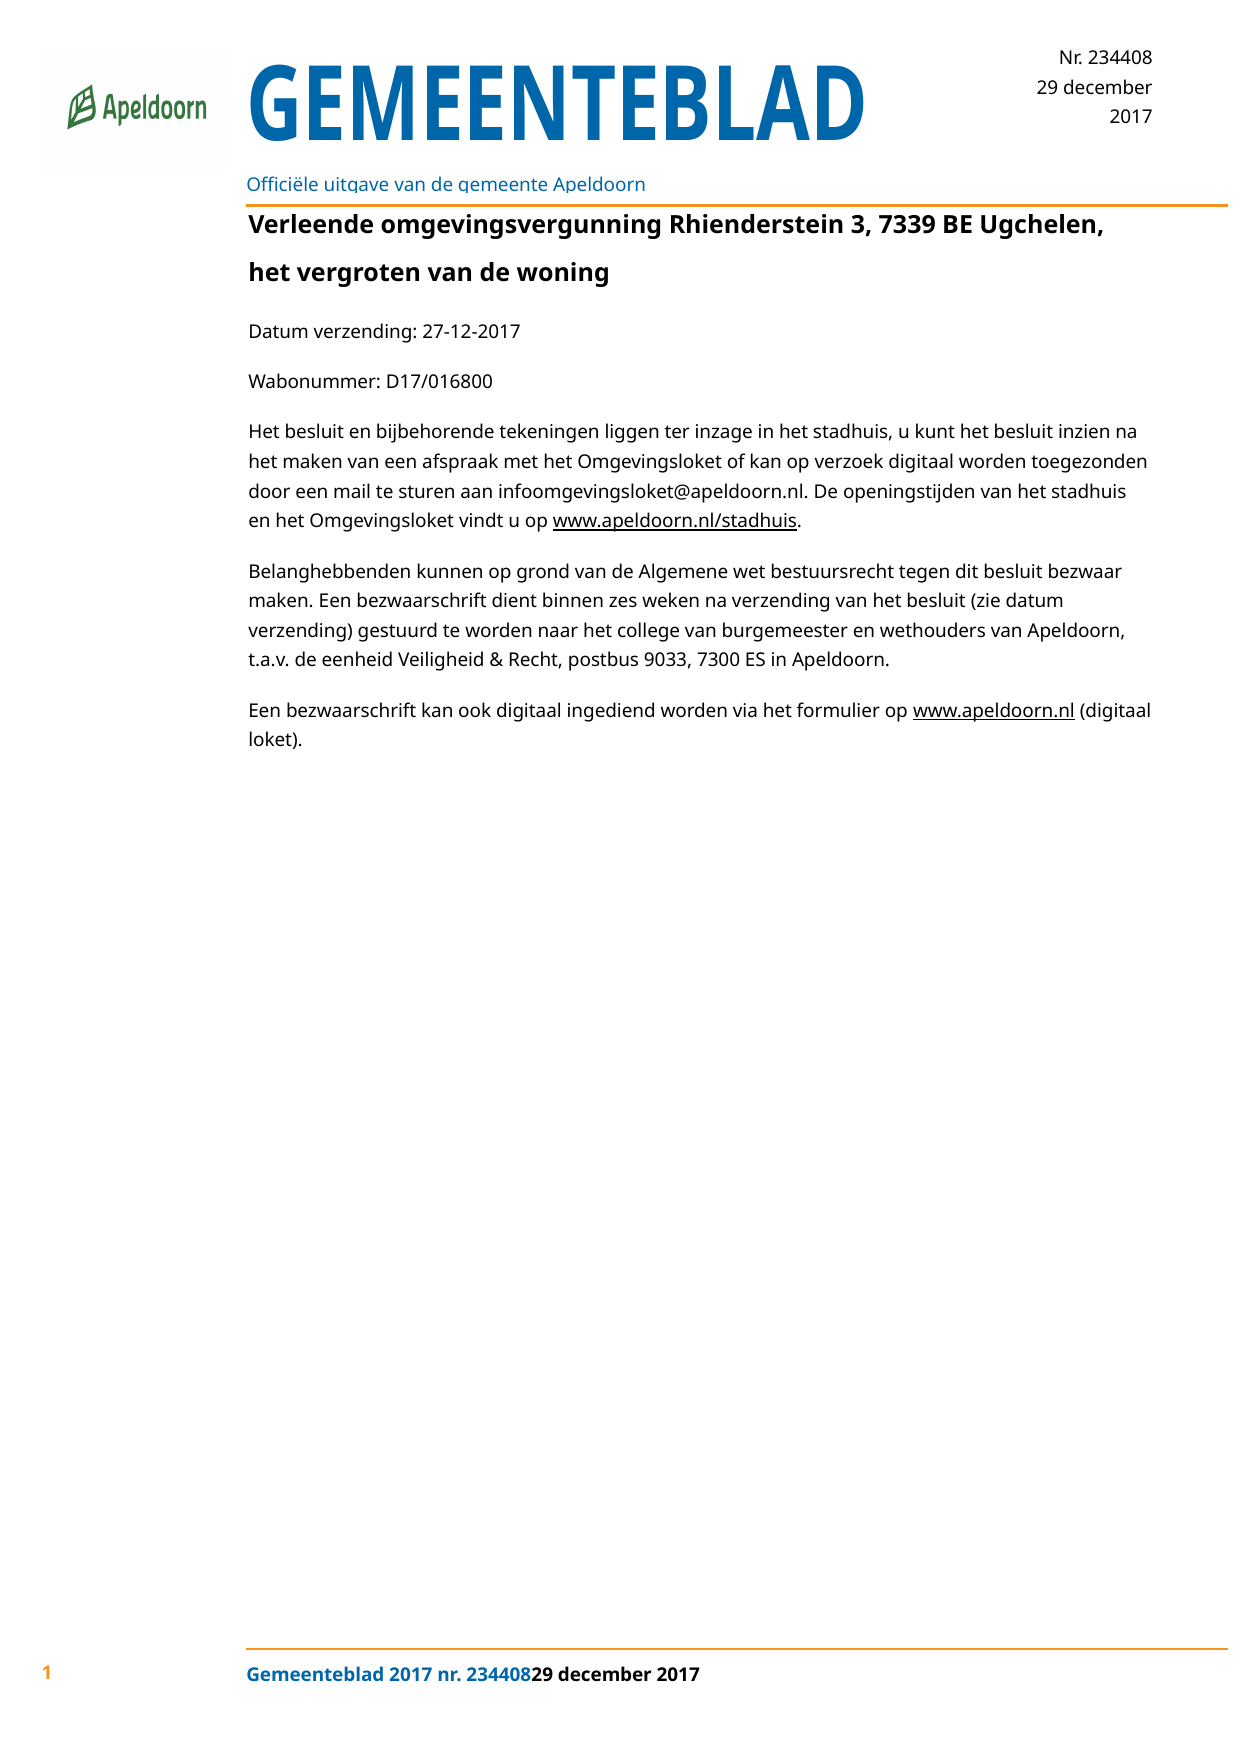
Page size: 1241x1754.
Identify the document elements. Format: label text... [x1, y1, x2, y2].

text Belanghebbenden kunnen op grond van de Algemene wet bestuursrecht tegen dit besluit bezwaar maken. Een bezwaarschrift dient binnen zes weken na verzending van het besluit (zie datum verzending) gestuurd te worden naar het college van burgemeester en wethouders van Apeldoorn, t.a.v. de eenheid Veiligheid & Recht, postbus 9033, 7300 ES in Apeldoorn. [248, 558, 1152, 672]
text Het besluit en bijbehorende tekeningen liggen ter inzage in het stadhuis, u kunt het besluit inzien na het maken van een afspraak met het Omgevingsloket of kan op verzoek digitaal worden toegezonden door een mail te sturen aan infoomgevingsloket@apeldoorn.nl. De openingstijden van het stadhuis en het Omgevingsloket vindt u op www.apeldoorn.nl/stadhuis. [248, 419, 1152, 533]
text Wabonummer: D17/016800 [248, 368, 1152, 394]
text Een bezwaarschrift kan ook digitaal ingediend worden via het formulier op www.apeldoorn.nl (digitaal loket). [248, 697, 1152, 752]
picture [41, 47, 231, 172]
text Verleende omgevingsvergunning Rhienderstein 3, 7339 BE Ugchelen, het vergroten van de woning [248, 207, 1152, 288]
text Datum verzending: 27-12-2017 [248, 318, 1152, 344]
